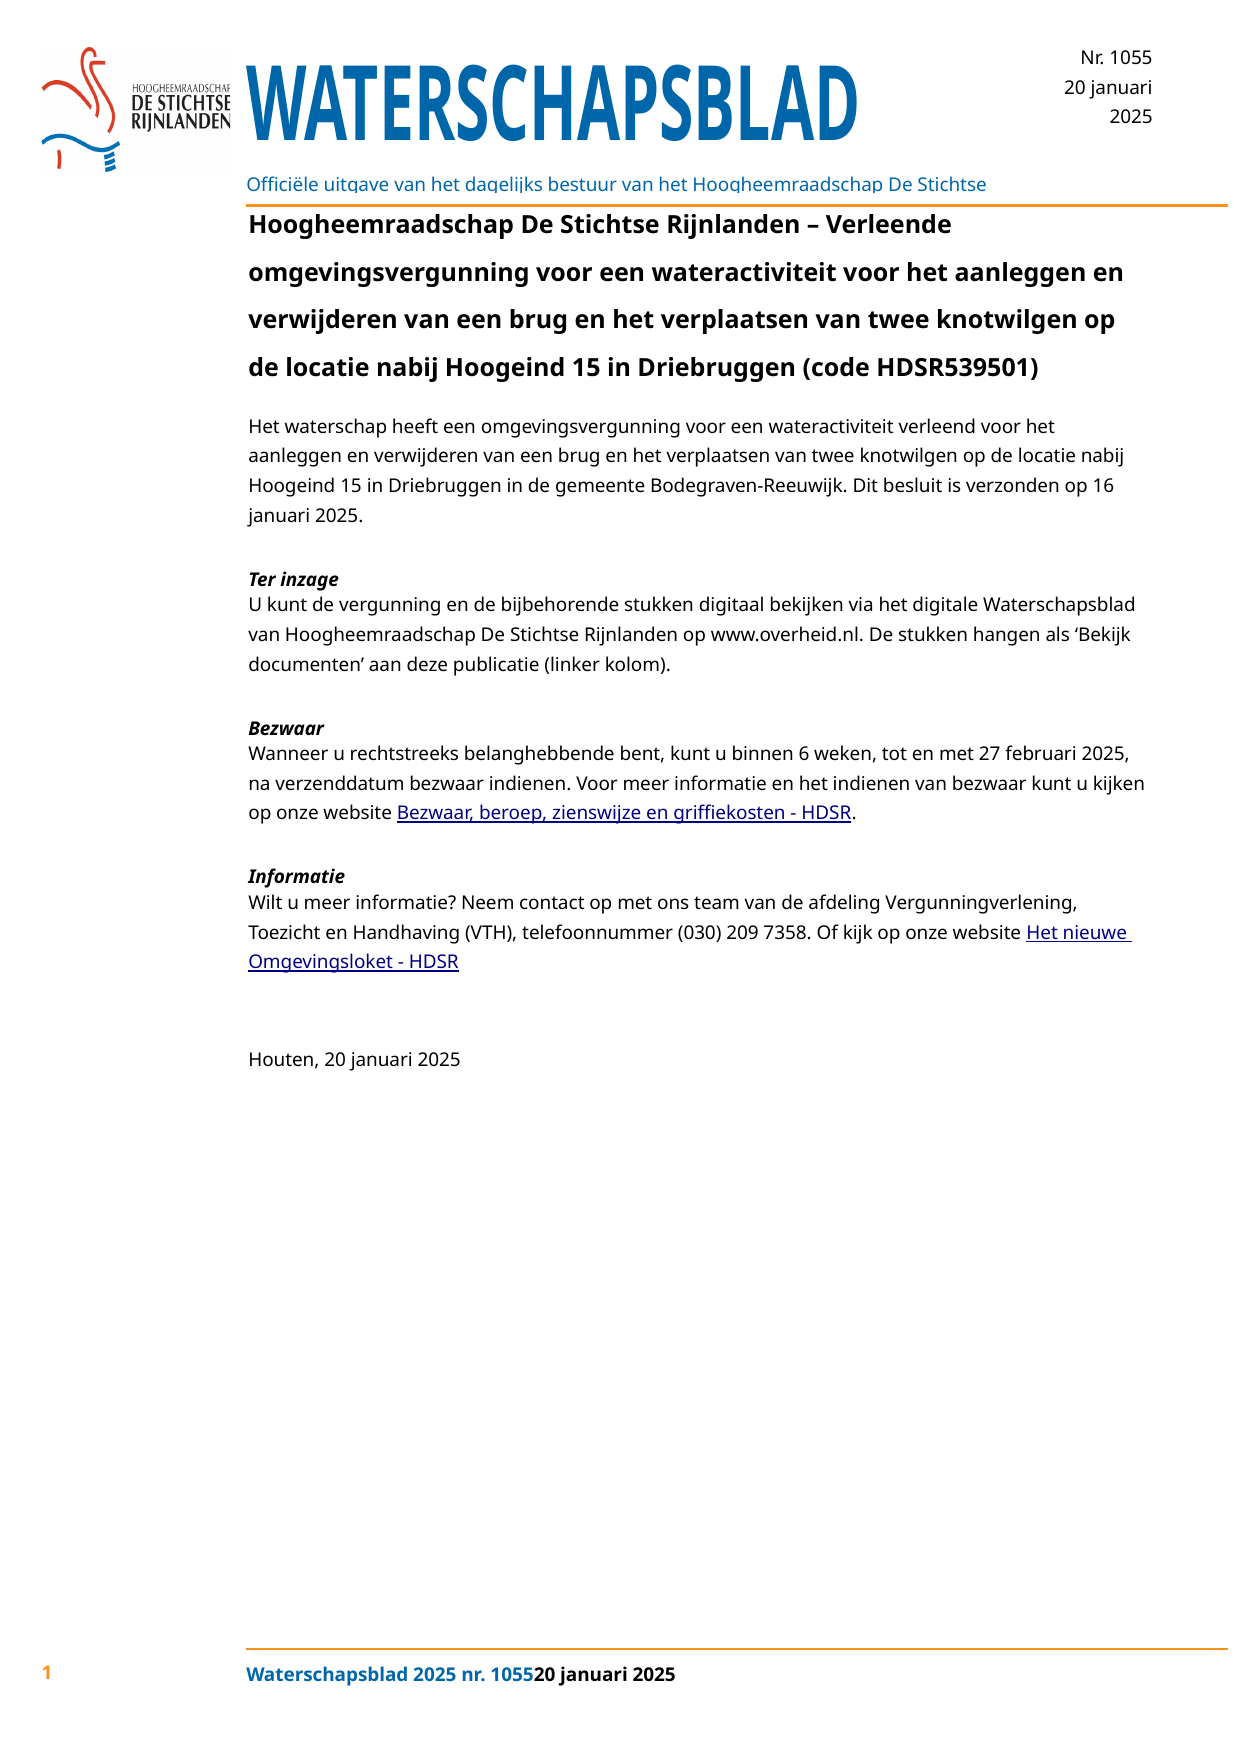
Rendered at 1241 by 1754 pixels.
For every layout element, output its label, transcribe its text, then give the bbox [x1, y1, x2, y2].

picture [41, 47, 231, 172]
text Bezwaar [248, 715, 1152, 740]
text U kunt de vergunning en de bijbehorende stukken digitaal bekijken via het digitale Waterschapsblad van Hoogheemraadschap De Stichtse Rijnlanden op www.overheid.nl. De stukken hangen als ‘Bekijk documenten’ aan deze publicatie (linker kolom). [248, 592, 1152, 676]
text Informatie [248, 863, 1152, 889]
text Wanneer u rechtstreeks belanghebbende bent, kunt u binnen 6 weken, tot en met 27 februari 2025, na verzenddatum bezwaar indienen. Voor meer informatie en het indienen van bezwaar kunt u kijken op onze website Bezwaar, beroep, zienswijze en griffiekosten - HDSR. [248, 740, 1152, 825]
text Het waterschap heeft een omgevingsvergunning voor een wateractiviteit verleend voor het aanleggen en verwijderen van een brug en het verplaatsen van twee knotwilgen op de locatie nabij Hoogeind 15 in Driebruggen in de gemeente Bodegraven-Reeuwijk. Dit besluit is verzonden op 16 januari 2025. [248, 413, 1152, 528]
text Ter inzage [248, 566, 1152, 592]
text Hoogheemraadschap De Stichtse Rijnlanden – Verleende omgevingsvergunning voor een wateractiviteit voor het aanleggen en verwijderen van een brug en het verplaatsen van twee knotwilgen op de locatie nabij Hoogeind 15 in Driebruggen (code HDSR539501) [248, 207, 1152, 384]
text Wilt u meer informatie? Neem contact op met ons team van de afdeling Vergunningverlening, Toezicht en Handhaving (VTH), telefoonnummer (030) 209 7358. Of kijk op onze website Het nieuwe Omgevingsloket - HDSR [248, 889, 1152, 974]
text Houten, 20 januari 2025 [248, 1047, 1152, 1072]
